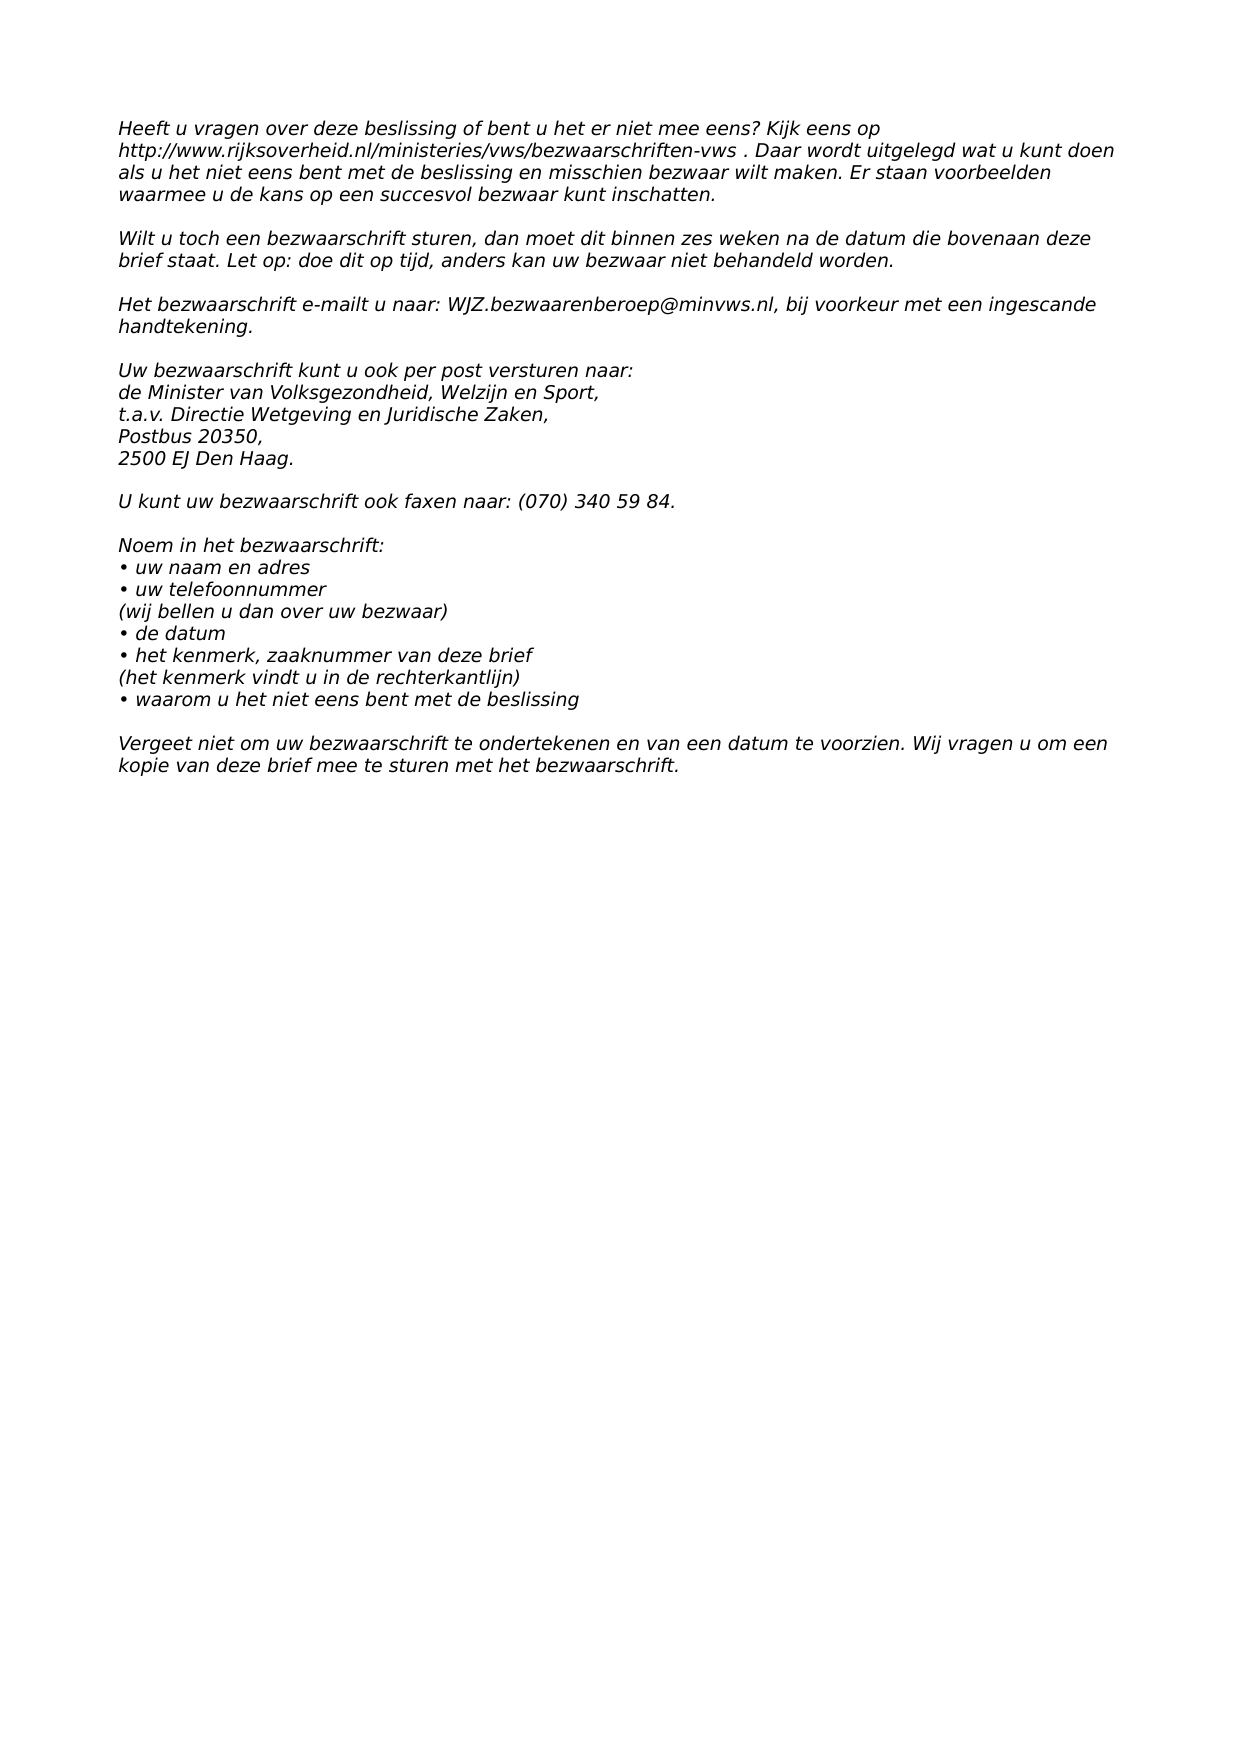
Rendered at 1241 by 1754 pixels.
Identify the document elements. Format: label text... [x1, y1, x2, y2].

text Het bezwaarschrift e-mailt u naar: WJZ.bezwaarenberoep@minvws.nl, bij voorkeur met een ingescande handtekening. [118, 294, 1122, 338]
text Uw bezwaarschrift kunt u ook per post versturen naar: [118, 359, 1122, 382]
text Wilt u toch een bezwaarschrift sturen, dan moet dit binnen zes weken na de datum die bovenaan deze brief staat. Let op: doe dit op tijd, anders kan uw bezwaar niet behandeld worden. [118, 228, 1122, 272]
text 2500 EJ Den Haag. [118, 447, 1122, 469]
text t.a.v. Directie Wetgeving en Juridische Zaken, [118, 403, 1122, 426]
text (wij bellen u dan over uw bezwaar) [118, 601, 1122, 623]
text Noem in het bezwaarschrift: [118, 535, 1122, 557]
text Postbus 20350, [118, 426, 1122, 447]
text • uw naam en adres [118, 557, 1122, 579]
text • de datum [118, 623, 1122, 645]
text Heeft u vragen over deze beslissing of bent u het er niet mee eens? Kijk eens op http://www.rijksoverheid.nl/ministeries/vws/bezwaarschriften-vws . Daar wordt uitgelegd wat u kunt doen als u het niet eens bent met de beslissing en misschien bezwaar wilt maken. Er staan voorbeelden waarmee u de kans op een succesvol bezwaar kunt inschatten. [118, 118, 1122, 206]
text U kunt uw bezwaarschrift ook faxen naar: (070) 340 59 84. [118, 491, 1122, 513]
text (het kenmerk vindt u in de rechterkantlijn) [118, 667, 1122, 689]
text de Minister van Volksgezondheid, Welzijn en Sport, [118, 382, 1122, 403]
text • het kenmerk, zaaknummer van deze brief [118, 645, 1122, 667]
text • waarom u het niet eens bent met de beslissing [118, 689, 1122, 711]
text Vergeet niet om uw bezwaarschrift te ondertekenen en van een datum te voorzien. Wij vragen u om een kopie van deze brief mee te sturen met het bezwaarschrift. [118, 733, 1122, 777]
text • uw telefoonnummer [118, 579, 1122, 601]
